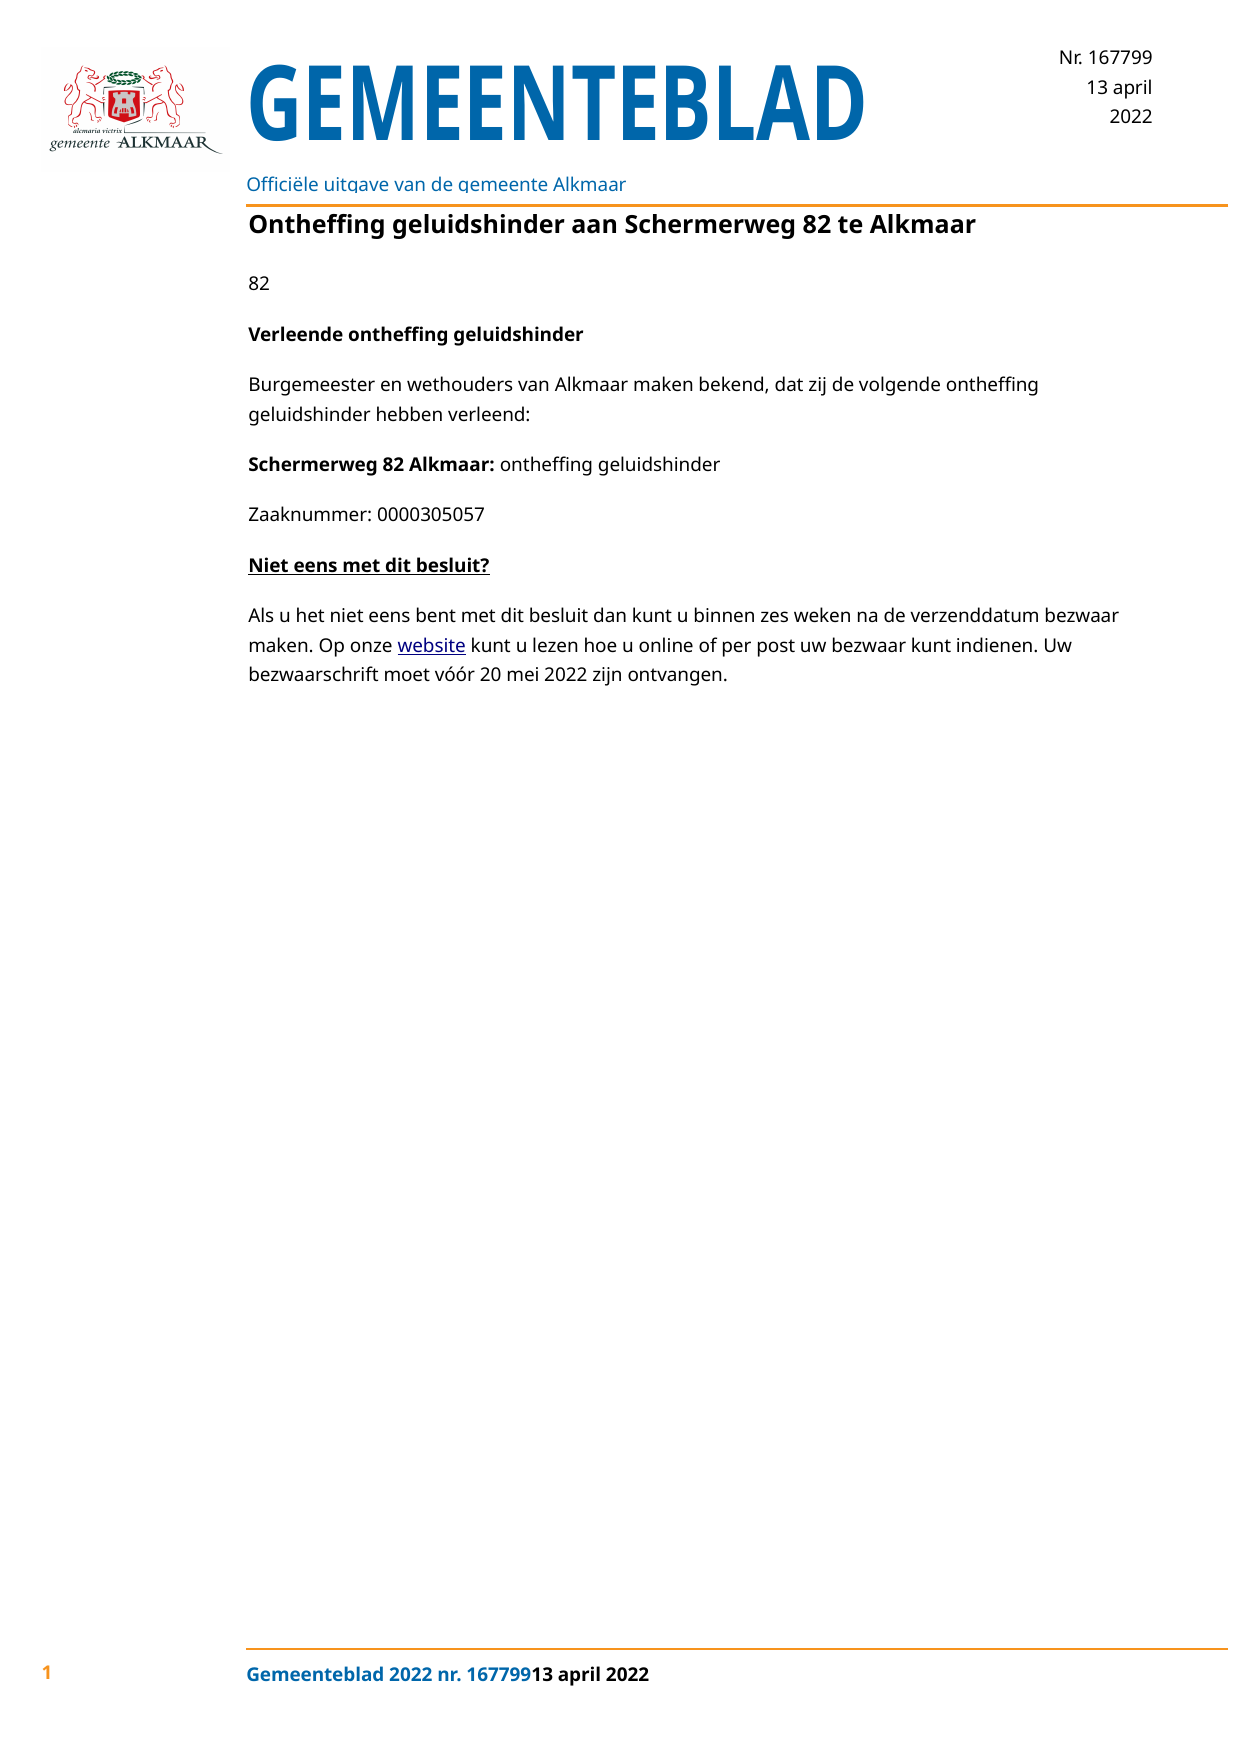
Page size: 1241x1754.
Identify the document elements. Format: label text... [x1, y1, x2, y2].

text Ontheffing geluidshinder aan Schermerweg 82 te Alkmaar [248, 207, 1152, 241]
text Als u het niet eens bent met dit besluit dan kunt u binnen zes weken na de verzenddatum bezwaar maken. Op onze website kunt u lezen hoe u online of per post uw bezwaar kunt indienen. Uw bezwaarschrift moet vóór 20 mei 2022 zijn ontvangen. [248, 602, 1152, 687]
text Schermerweg 82 Alkmaar: ontheffing geluidshinder [248, 451, 1152, 477]
text Verleende ontheffing geluidshinder [248, 321, 1152, 346]
text Burgemeester en wethouders van Alkmaar maken bekend, dat zij de volgende ontheffing geluidshinder hebben verleend: [248, 371, 1152, 426]
text Zaaknummer: 0000305057 [248, 502, 1152, 527]
text Niet eens met dit besluit? [248, 552, 1152, 578]
text 82 [248, 270, 1152, 296]
picture [41, 47, 231, 172]
